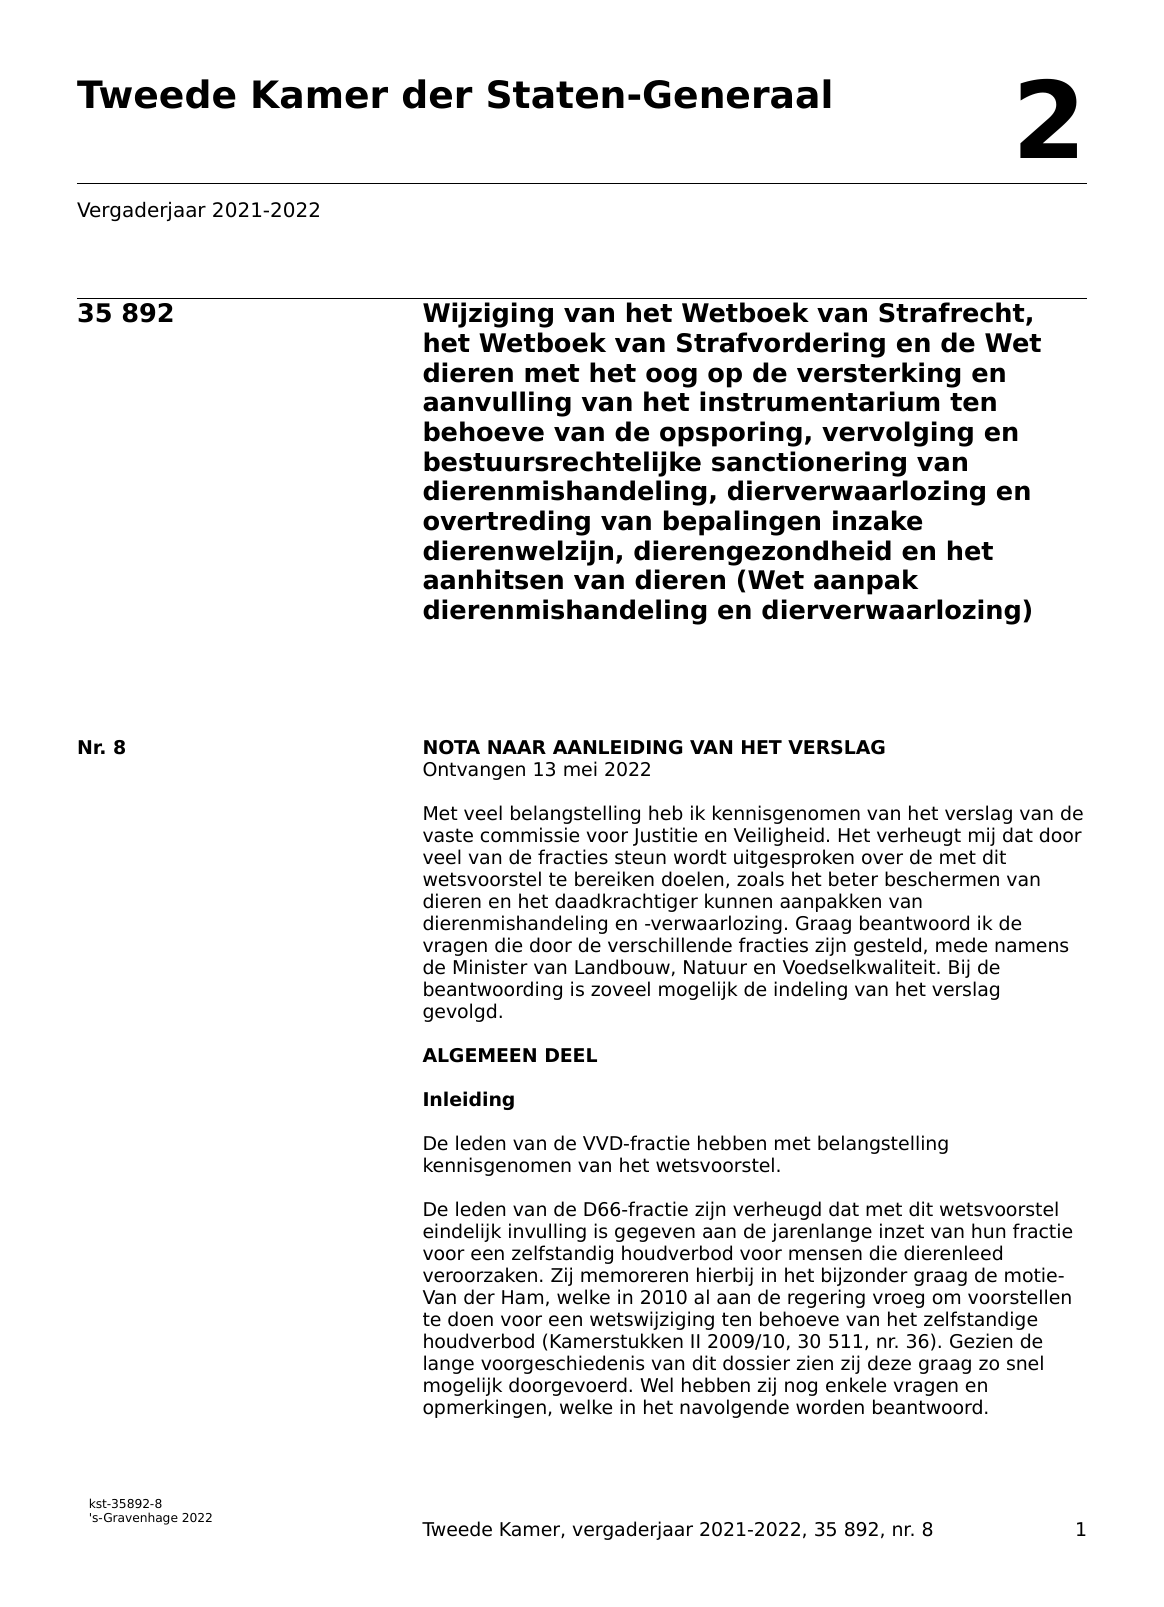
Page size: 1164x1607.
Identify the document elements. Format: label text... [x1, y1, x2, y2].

text kst-35892-8 [88, 1497, 323, 1511]
text De leden van de VVD-fractie hebben met belangstelling kennisgenomen van het wetsvoorstel. [422, 1133, 1087, 1177]
text Ontvangen 13 mei 2022 [422, 758, 1087, 781]
subtitle ALGEMEEN DEEL [422, 1045, 1087, 1067]
subtitle Nr. 8 NOTA NAAR AANLEIDING VAN HET VERSLAG [77, 737, 1087, 758]
table_header Tweede Kamer der Staten-Generaal [77, 59, 886, 183]
table_cell Vergaderjaar 2021-2022 [77, 184, 1087, 298]
text De leden van de D66-fractie zijn verheugd dat met dit wetsvoorstel eindelijk invulling is gegeven aan de jarenlange inzet van hun fractie voor een zelfstandig houdverbod voor mensen die dierenleed veroorzaken. Zij memoreren hierbij in het bijzonder graag de motie-Van der Ham, welke in 2010 al aan de regering vroeg om voorstellen te doen voor een wetswijziging ten behoeve van het zelfstandige houdverbod (Kamerstukken II 2009/10, 30 511, nr. 36). Gezien de lange voorgeschiedenis van dit dossier zien zij deze graag zo snel mogelijk doorgevoerd. Wel hebben zij nog enkele vragen en opmerkingen, welke in het navolgende worden beantwoord. [422, 1199, 1087, 1419]
subtitle 35 892 Wijziging van het Wetboek van Strafrecht, het Wetboek van Strafvordering en de Wet dieren met het oog op de versterking en aanvulling van het instrumentarium ten behoeve van de opsporing, vervolging en bestuursrechtelijke sanctionering van dierenmishandeling, dierverwaarlozing en overtreding van bepalingen inzake dierenwelzijn, dierengezondheid en het aanhitsen van dieren (Wet aanpak dierenmishandeling en dierverwaarlozing) [77, 299, 1087, 626]
text Met veel belangstelling heb ik kennisgenomen van het verslag van de vaste commissie voor Justitie en Veiligheid. Het verheugt mij dat door veel van de fracties steun wordt uitgesproken over de met dit wetsvoorstel te bereiken doelen, zoals het beter beschermen van dieren en het daadkrachtiger kunnen aanpakken van dierenmishandeling en -verwaarlozing. Graag beantwoord ik de vragen die door de verschillende fracties zijn gesteld, mede namens de Minister van Landbouw, Natuur en Voedselkwaliteit. Bij de beantwoording is zoveel mogelijk de indeling van het verslag gevolgd. [422, 803, 1087, 1022]
text 's-Gravenhage 2022 [88, 1511, 323, 1525]
table_header 2 [886, 59, 1087, 183]
subtitle Inleiding [422, 1089, 1087, 1111]
